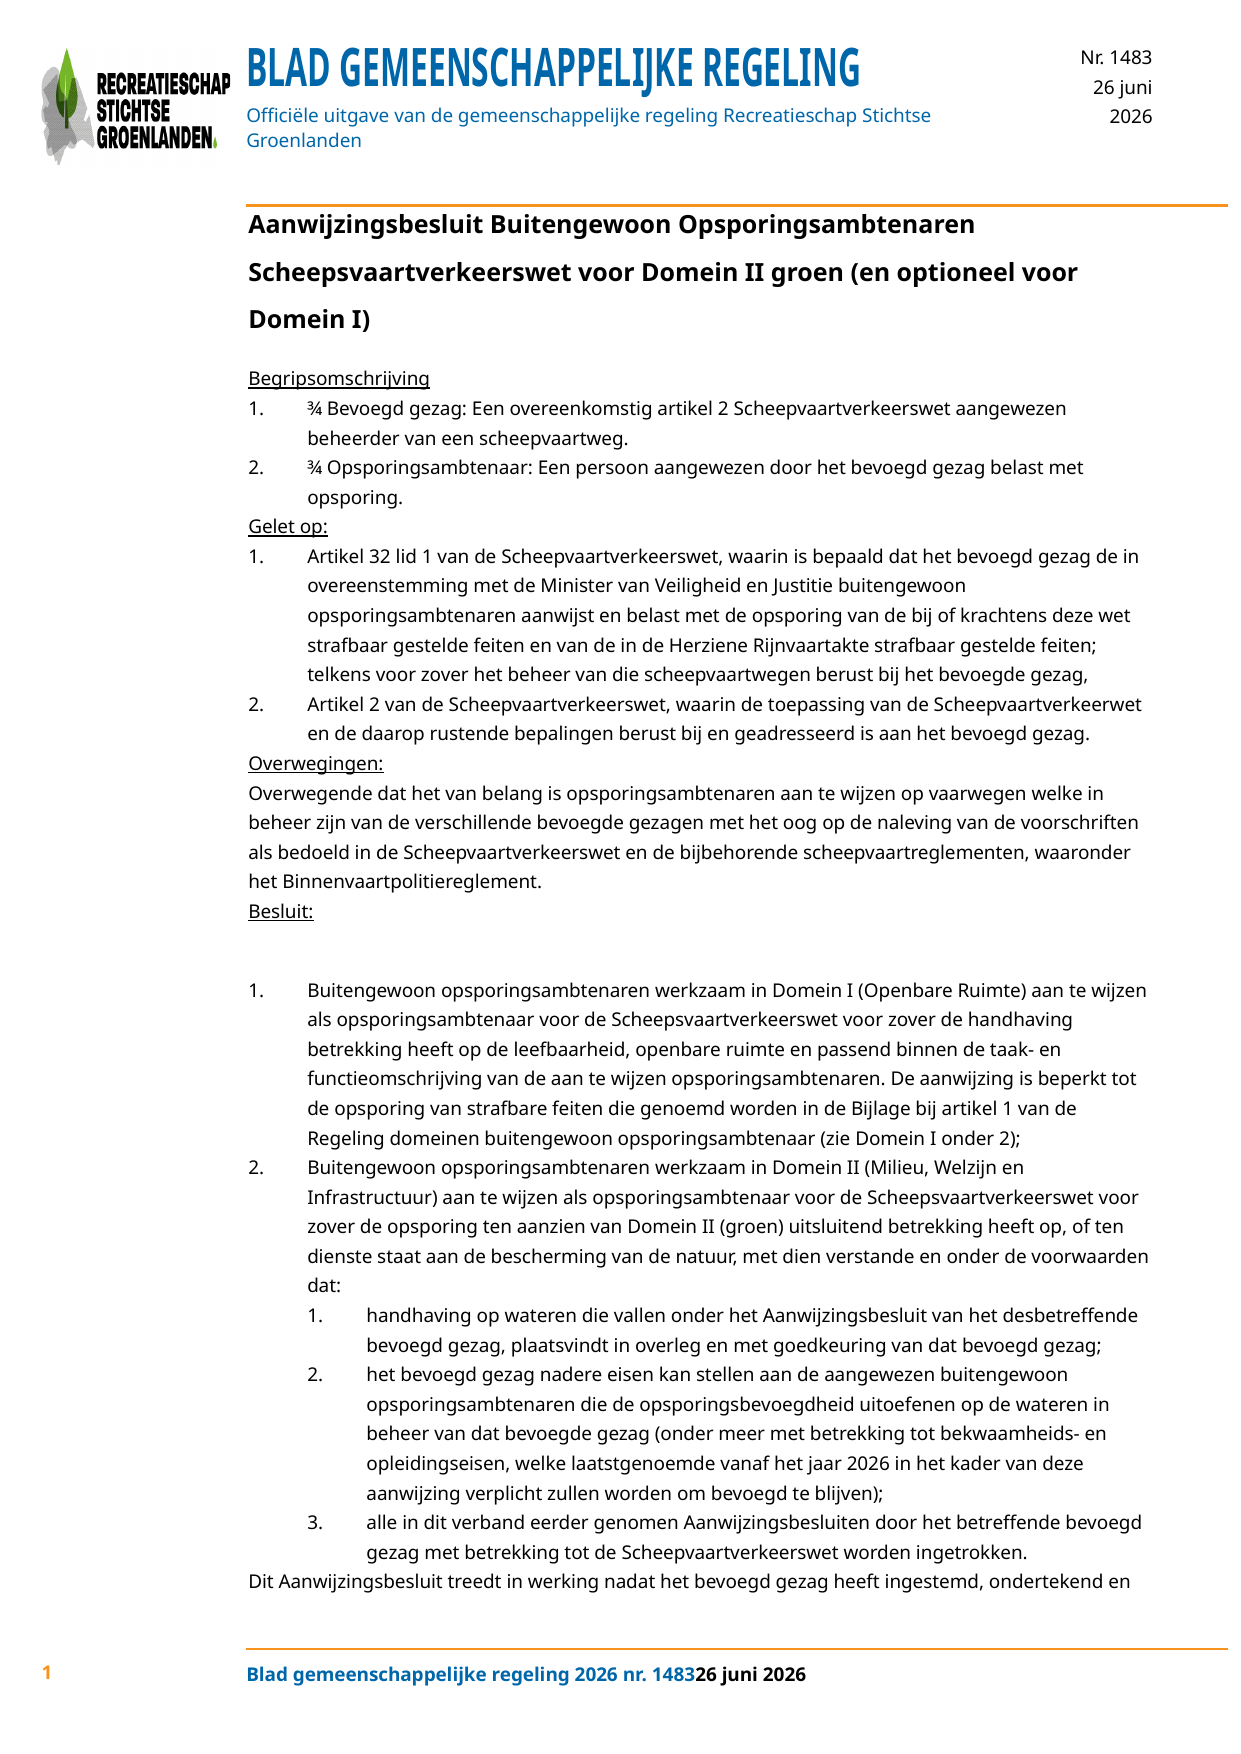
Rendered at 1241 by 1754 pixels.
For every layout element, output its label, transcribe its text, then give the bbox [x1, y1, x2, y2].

list Artikel 2 van de Scheepvaartverkeerswet, waarin de toepassing van de Scheepvaartverkeerwet en de daarop rustende bepalingen berust bij en geadresseerd is aan het bevoegd gezag. [248, 691, 1152, 746]
list alle in dit verband eerder genomen Aanwijzingsbesluiten door het betreffende bevoegd gezag met betrekking tot de Scheepvaartverkeerswet worden ingetrokken. [307, 1509, 1152, 1565]
list telkens voor zover het beheer van die scheepvaartwegen berust bij het bevoegde gezag, [248, 661, 1152, 687]
list handhaving op wateren die vallen onder het Aanwijzingsbesluit van het desbetreffende bevoegd gezag, plaatsvindt in overleg en met goedkeuring van dat bevoegd gezag; [307, 1302, 1152, 1358]
list het bevoegd gezag nadere eisen kan stellen aan de aangewezen buitengewoon opsporingsambtenaren die de opsporingsbevoegdheid uitoefenen op de wateren in beheer van dat bevoegde gezag (onder meer met betrekking tot bekwaamheids- en opleidingseisen, welke laatstgenoemde vanaf het jaar 2026 in het kader van deze aanwijzing verplicht zullen worden om bevoegd te blijven); [307, 1361, 1152, 1506]
list Buitengewoon opsporingsambtenaren werkzaam in Domein II (Milieu, Welzijn en Infrastructuur) aan te wijzen als opsporingsambtenaar voor de Scheepsvaartverkeerswet voor zover de opsporing ten aanzien van Domein II (groen) uitsluitend betrekking heeft op, of ten dienste staat aan de bescherming van de natuur, met dien verstande en onder de voorwaarden dat: [248, 1154, 1152, 1298]
list ¾ Opsporingsambtenaar: Een persoon aangewezen door het bevoegd gezag belast met opsporing. [248, 454, 1152, 509]
text Dit Aanwijzingsbesluit treedt in werking nadat het bevoegd gezag heeft ingestemd, ondertekend en [248, 1568, 1152, 1594]
text Aanwijzingsbesluit Buitengewoon Opsporingsambtenaren Scheepsvaartverkeerswet voor Domein II groen (en optioneel voor Domein I) [248, 207, 1152, 336]
list Buitengewoon opsporingsambtenaren werkzaam in Domein I (Openbare Ruimte) aan te wijzen als opsporingsambtenaar voor de Scheepsvaartverkeerswet voor zover de handhaving betrekking heeft op de leefbaarheid, openbare ruimte en passend binnen de taak- en functieomschrijving van de aan te wijzen opsporingsambtenaren. De aanwijzing is beperkt tot de opsporing van strafbare feiten die genoemd worden in de Bijlage bij artikel 1 van de Regeling domeinen buitengewoon opsporingsambtenaar (zie Domein I onder 2); [248, 977, 1152, 1151]
text Besluit: [248, 898, 1152, 924]
text Overwegingen: [248, 750, 1152, 776]
list ¾ Bevoegd gezag: Een overeenkomstig artikel 2 Scheepvaartverkeerswet aangewezen beheerder van een scheepvaartweg. [248, 395, 1152, 450]
picture [41, 47, 231, 172]
list Artikel 32 lid 1 van de Scheepvaartverkeerswet, waarin is bepaald dat het bevoegd gezag de in overeenstemming met de Minister van Veiligheid en Justitie buitengewoon opsporingsambtenaren aanwijst en belast met de opsporing van de bij of krachtens deze wet strafbaar gestelde feiten en van de in de Herziene Rijnvaartakte strafbaar gestelde feiten; [248, 543, 1152, 657]
text Gelet op: [248, 513, 1152, 539]
text Overwegende dat het van belang is opsporingsambtenaren aan te wijzen op vaarwegen welke in beheer zijn van de verschillende bevoegde gezagen met het oog op de naleving van de voorschriften als bedoeld in de Scheepvaartverkeerswet en de bijbehorende scheepvaartreglementen, waaronder het Binnenvaartpolitiereglement. [248, 780, 1152, 894]
text Begripsomschrijving [248, 366, 1152, 391]
